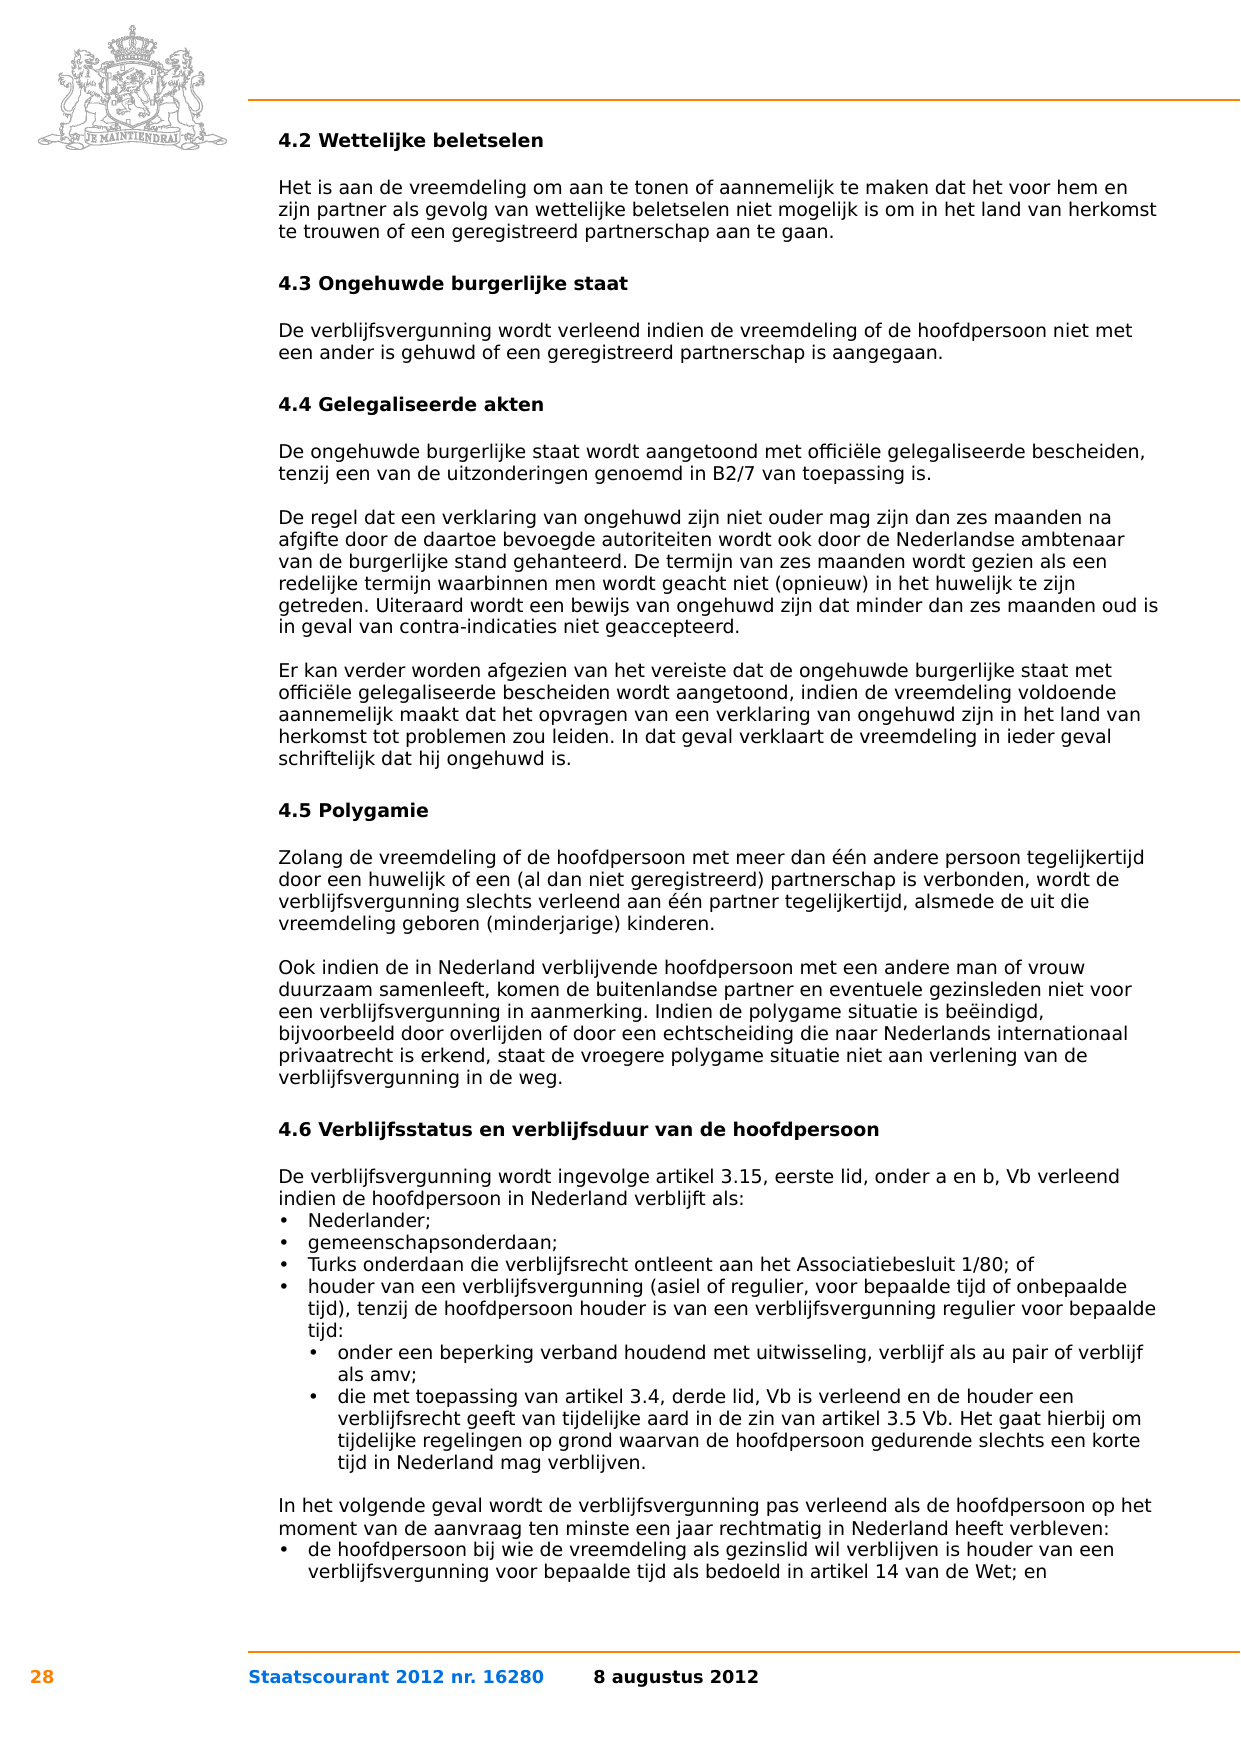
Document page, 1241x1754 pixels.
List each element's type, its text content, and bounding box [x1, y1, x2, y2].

text • Turks onderdaan die verblijfsrecht ontleent aan het Associatiebesluit 1/80; of [278, 1254, 1163, 1276]
subtitle 4.4 Gelegaliseerde akten [278, 394, 1163, 416]
text • de hoofdpersoon bij wie de vreemdeling als gezinslid wil verblijven is houder van een verblijfsvergunning voor bepaalde tijd als bedoeld in artikel 14 van de Wet; en [278, 1539, 1163, 1583]
text De regel dat een verklaring van ongehuwd zijn niet ouder mag zijn dan zes maanden na afgifte door de daartoe bevoegde autoriteiten wordt ook door de Nederlandse ambtenaar van de burgerlijke stand gehanteerd. De termijn van zes maanden wordt gezien als een redelijke termijn waarbinnen men wordt geacht niet (opnieuw) in het huwelijk te zijn getreden. Uiteraard wordt een bewijs van ongehuwd zijn dat minder dan zes maanden oud is in geval van contra-indicaties niet geaccepteerd. [278, 507, 1163, 638]
subtitle 4.6 Verblijfsstatus en verblijfsduur van de hoofdpersoon [278, 1119, 1163, 1141]
text Het is aan de vreemdeling om aan te tonen of aannemelijk te maken dat het voor hem en zijn partner als gevolg van wettelijke beletselen niet mogelijk is om in het land van herkomst te trouwen of een geregistreerd partnerschap aan te gaan. [278, 177, 1163, 243]
text Ook indien de in Nederland verblijvende hoofdpersoon met een andere man of vrouw duurzaam samenleeft, komen de buitenlandse partner en eventuele gezinsleden niet voor een verblijfsvergunning in aanmerking. Indien de polygame situatie is beëindigd, bijvoorbeeld door overlijden of door een echtscheiding die naar Nederlands internationaal privaatrecht is erkend, staat de vroegere polygame situatie niet aan verlening van de verblijfsvergunning in de weg. [278, 957, 1163, 1089]
text In het volgende geval wordt de verblijfsvergunning pas verleend als de hoofdpersoon op het moment van de aanvraag ten minste een jaar rechtmatig in Nederland heeft verbleven: [278, 1495, 1163, 1539]
text Er kan verder worden afgezien van het vereiste dat de ongehuwde burgerlijke staat met officiële gelegaliseerde bescheiden wordt aangetoond, indien de vreemdeling voldoende aannemelijk maakt dat het opvragen van een verklaring van ongehuwd zijn in het land van herkomst tot problemen zou leiden. In dat geval verklaart de vreemdeling in ieder geval schriftelijk dat hij ongehuwd is. [278, 660, 1163, 770]
subtitle 4.5 Polygamie [278, 800, 1163, 822]
text Zolang de vreemdeling of de hoofdpersoon met meer dan één andere persoon tegelijkertijd door een huwelijk of een (al dan niet geregistreerd) partnerschap is verbonden, wordt de verblijfsvergunning slechts verleend aan één partner tegelijkertijd, alsmede de uit die vreemdeling geboren (minderjarige) kinderen. [278, 847, 1163, 935]
text De verblijfsvergunning wordt verleend indien de vreemdeling of de hoofdpersoon niet met een ander is gehuwd of een geregistreerd partnerschap is aangegaan. [278, 320, 1163, 364]
text De ongehuwde burgerlijke staat wordt aangetoond met officiële gelegaliseerde bescheiden, tenzij een van de uitzonderingen genoemd in B2/7 van toepassing is. [278, 441, 1163, 485]
text • Nederlander; [278, 1210, 1163, 1232]
subtitle 4.2 Wettelijke beletselen [278, 130, 1163, 152]
text De verblijfsvergunning wordt ingevolge artikel 3.15, eerste lid, onder a en b, Vb verleend indien de hoofdpersoon in Nederland verblijft als: [278, 1166, 1163, 1210]
subtitle 4.3 Ongehuwde burgerlijke staat [278, 273, 1163, 295]
text • gemeenschapsonderdaan; [278, 1232, 1163, 1254]
picture [38, 25, 227, 150]
text • houder van een verblijfsvergunning (asiel of regulier, voor bepaalde tijd of onbepaalde tijd), tenzij de hoofdpersoon houder is van een verblijfsvergunning regulier voor bepaalde tijd: [278, 1276, 1163, 1342]
text • onder een beperking verband houdend met uitwisseling, verblijf als au pair of verblijf als amv; [308, 1342, 1163, 1386]
text • die met toepassing van artikel 3.4, derde lid, Vb is verleend en de houder een verblijfsrecht geeft van tijdelijke aard in de zin van artikel 3.5 Vb. Het gaat hierbij om tijdelijke regelingen op grond waarvan de hoofdpersoon gedurende slechts een korte tijd in Nederland mag verblijven. [308, 1386, 1163, 1473]
